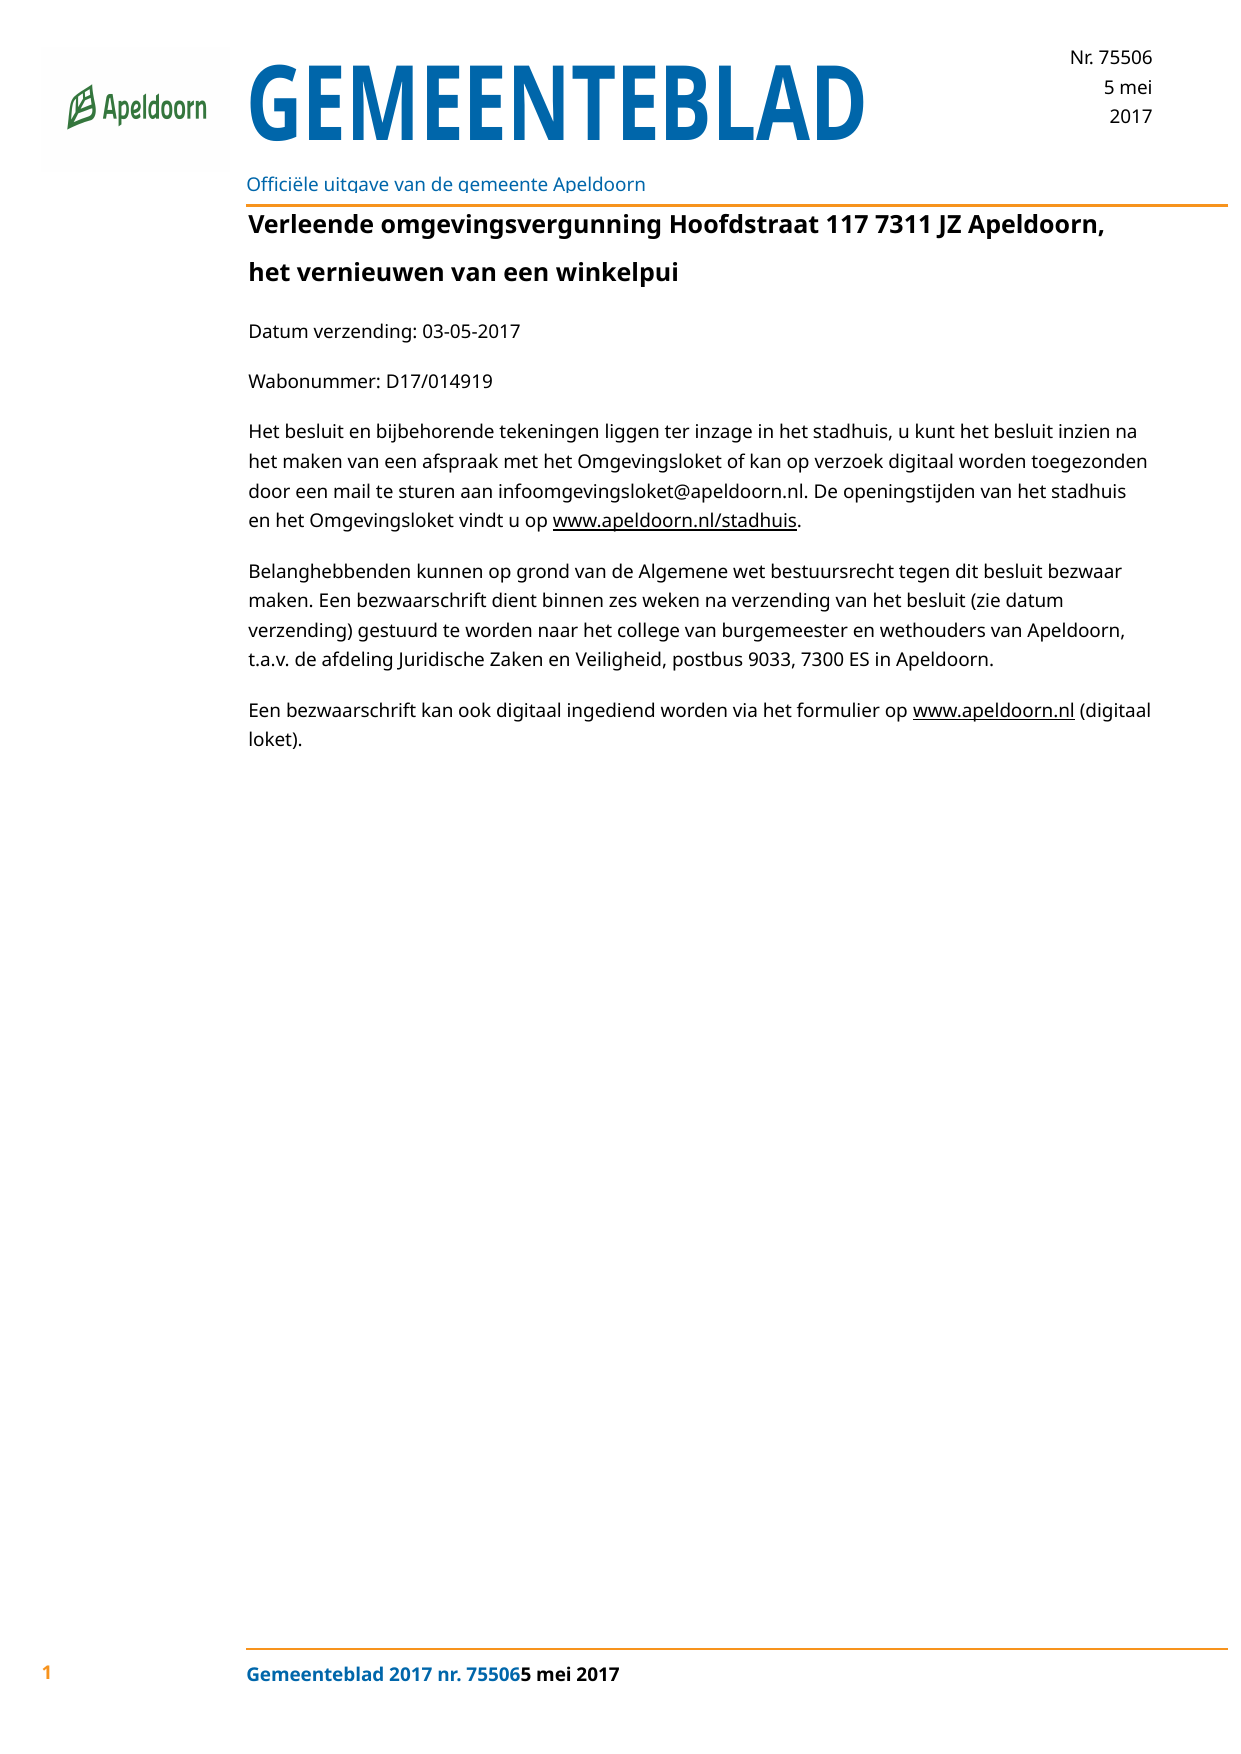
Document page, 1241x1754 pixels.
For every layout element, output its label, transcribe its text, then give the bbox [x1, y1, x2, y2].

text Een bezwaarschrift kan ook digitaal ingediend worden via het formulier op www.apeldoorn.nl (digitaal loket). [248, 697, 1152, 752]
text Het besluit en bijbehorende tekeningen liggen ter inzage in het stadhuis, u kunt het besluit inzien na het maken van een afspraak met het Omgevingsloket of kan op verzoek digitaal worden toegezonden door een mail te sturen aan infoomgevingsloket@apeldoorn.nl. De openingstijden van het stadhuis en het Omgevingsloket vindt u op www.apeldoorn.nl/stadhuis. [248, 419, 1152, 533]
picture [41, 47, 231, 172]
text Belanghebbenden kunnen op grond van de Algemene wet bestuursrecht tegen dit besluit bezwaar maken. Een bezwaarschrift dient binnen zes weken na verzending van het besluit (zie datum verzending) gestuurd te worden naar het college van burgemeester en wethouders van Apeldoorn, t.a.v. de afdeling Juridische Zaken en Veiligheid, postbus 9033, 7300 ES in Apeldoorn. [248, 558, 1152, 672]
text Datum verzending: 03-05-2017 [248, 318, 1152, 344]
text Wabonummer: D17/014919 [248, 368, 1152, 394]
text Verleende omgevingsvergunning Hoofdstraat 117 7311 JZ Apeldoorn, het vernieuwen van een winkelpui [248, 207, 1152, 288]
